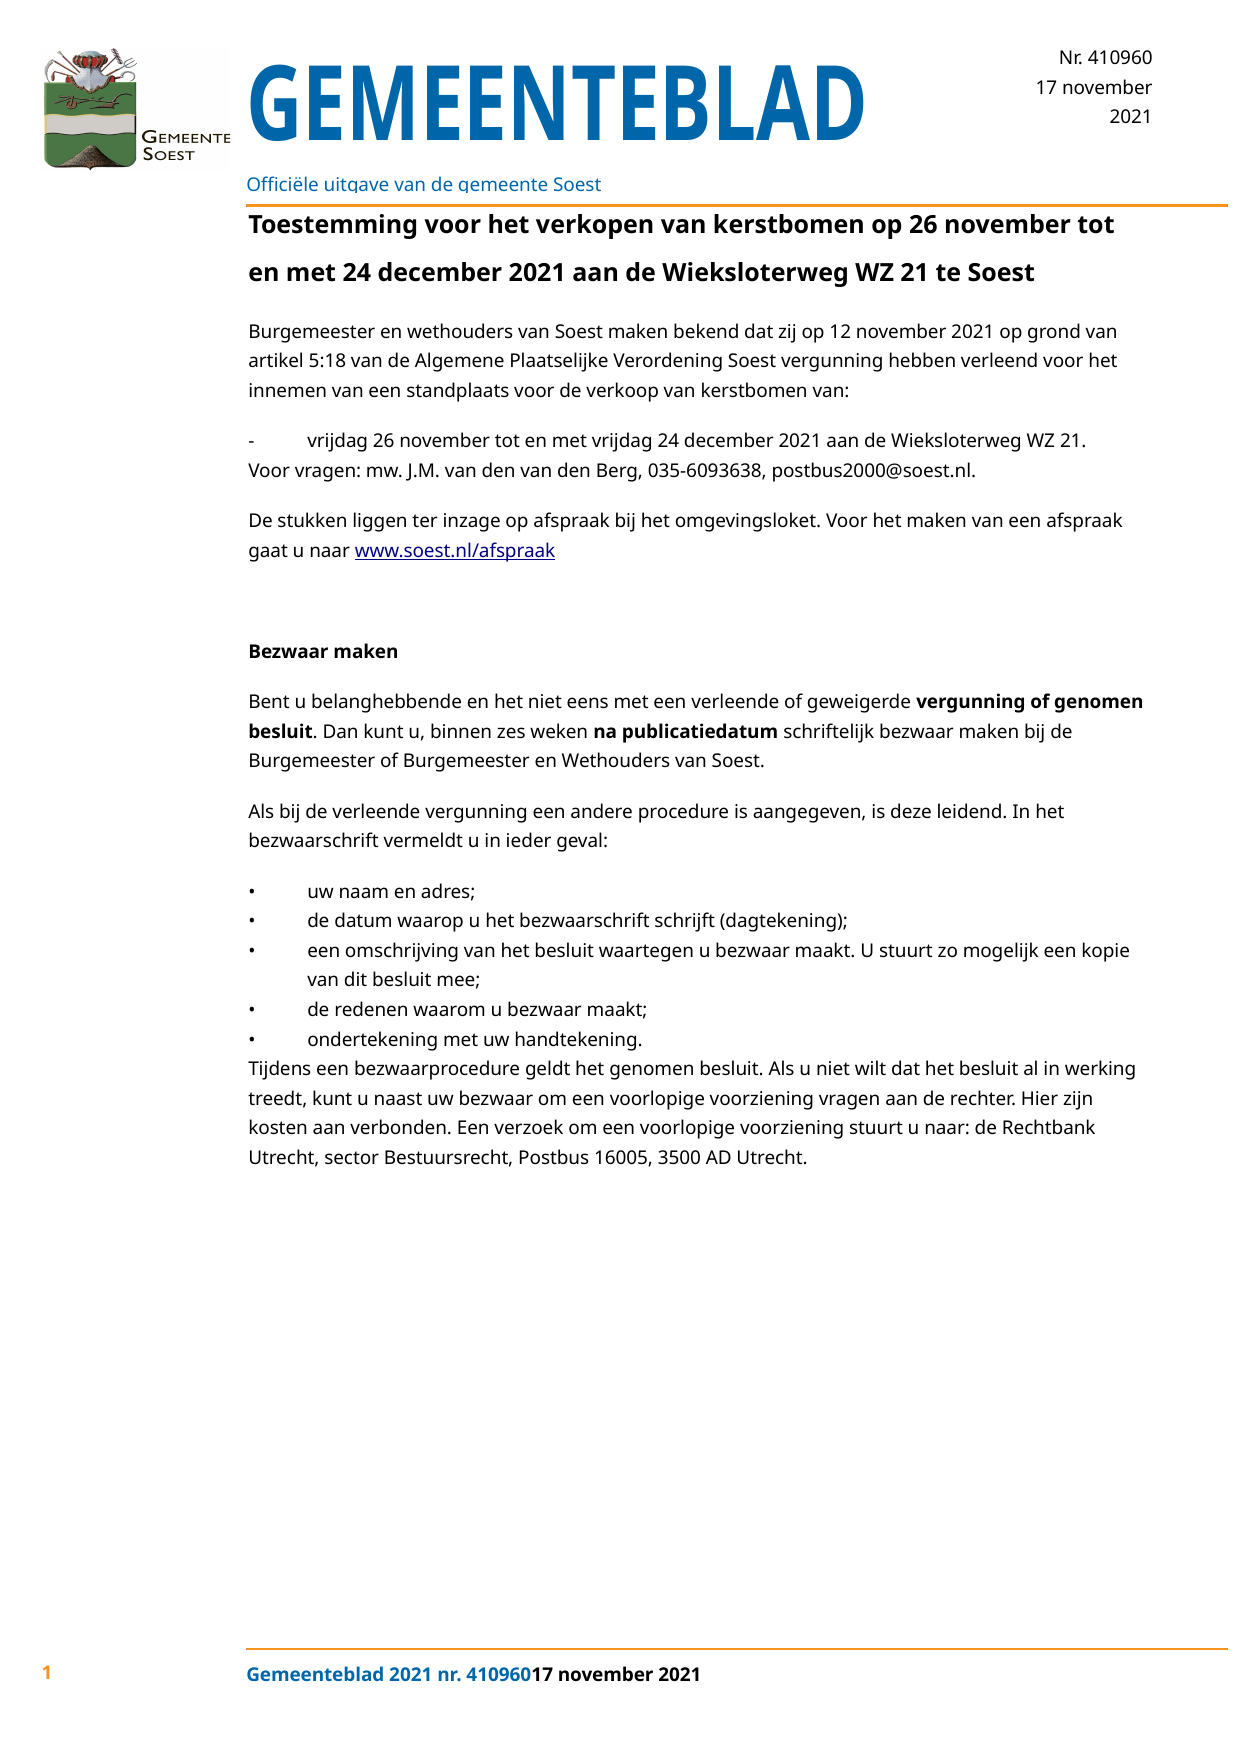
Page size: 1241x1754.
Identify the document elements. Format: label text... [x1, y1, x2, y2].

list de datum waarop u het bezwaarschrift schrijft (dagtekening); [248, 907, 1152, 933]
list de redenen waarom u bezwaar maakt; [248, 996, 1152, 1022]
text Toestemming voor het verkopen van kerstbomen op 26 november tot en met 24 december 2021 aan de Wieksloterweg WZ 21 te Soest [248, 207, 1152, 288]
list een omschrijving van het besluit waartegen u bezwaar maakt. U stuurt zo mogelijk een kopie van dit besluit mee; [248, 937, 1152, 992]
list ondertekening met uw handtekening. [248, 1026, 1152, 1052]
list vrijdag 26 november tot en met vrijdag 24 december 2021 aan de Wieksloterweg WZ 21. [248, 427, 1152, 453]
picture [41, 47, 231, 172]
text Tijdens een bezwaarprocedure geldt het genomen besluit. Als u niet wilt dat het besluit al in werking treedt, kunt u naast uw bezwaar om een voorlopige voorziening vragen aan de rechter. Hier zijn kosten aan verbonden. Een verzoek om een voorlopige voorziening stuurt u naar: de Rechtbank Utrecht, sector Bestuursrecht, Postbus 16005, 3500 AD Utrecht. [248, 1055, 1152, 1170]
text Bent u belanghebbende en het niet eens met een verleende of geweigerde vergunning of genomen besluit. Dan kunt u, binnen zes weken na publicatiedatum schriftelijk bezwaar maken bij de Burgemeester of Burgemeester en Wethouders van Soest. [248, 688, 1152, 773]
text Bezwaar maken [248, 638, 1152, 664]
text Als bij de verleende vergunning een andere procedure is aangegeven, is deze leidend. In het bezwaarschrift vermeldt u in ieder geval: [248, 798, 1152, 853]
text Burgemeester en wethouders van Soest maken bekend dat zij op 12 november 2021 op grond van artikel 5:18 van de Algemene Plaatselijke Verordening Soest vergunning hebben verleend voor het innemen van een standplaats voor de verkoop van kerstbomen van: [248, 318, 1152, 403]
list uw naam en adres; [248, 878, 1152, 904]
text De stukken liggen ter inzage op afspraak bij het omgevingsloket. Voor het maken van een afspraak gaat u naar www.soest.nl/afspraak [248, 507, 1152, 563]
text Voor vragen: mw. J.M. van den van den Berg, 035-6093638, postbus2000@soest.nl. [248, 457, 1152, 483]
